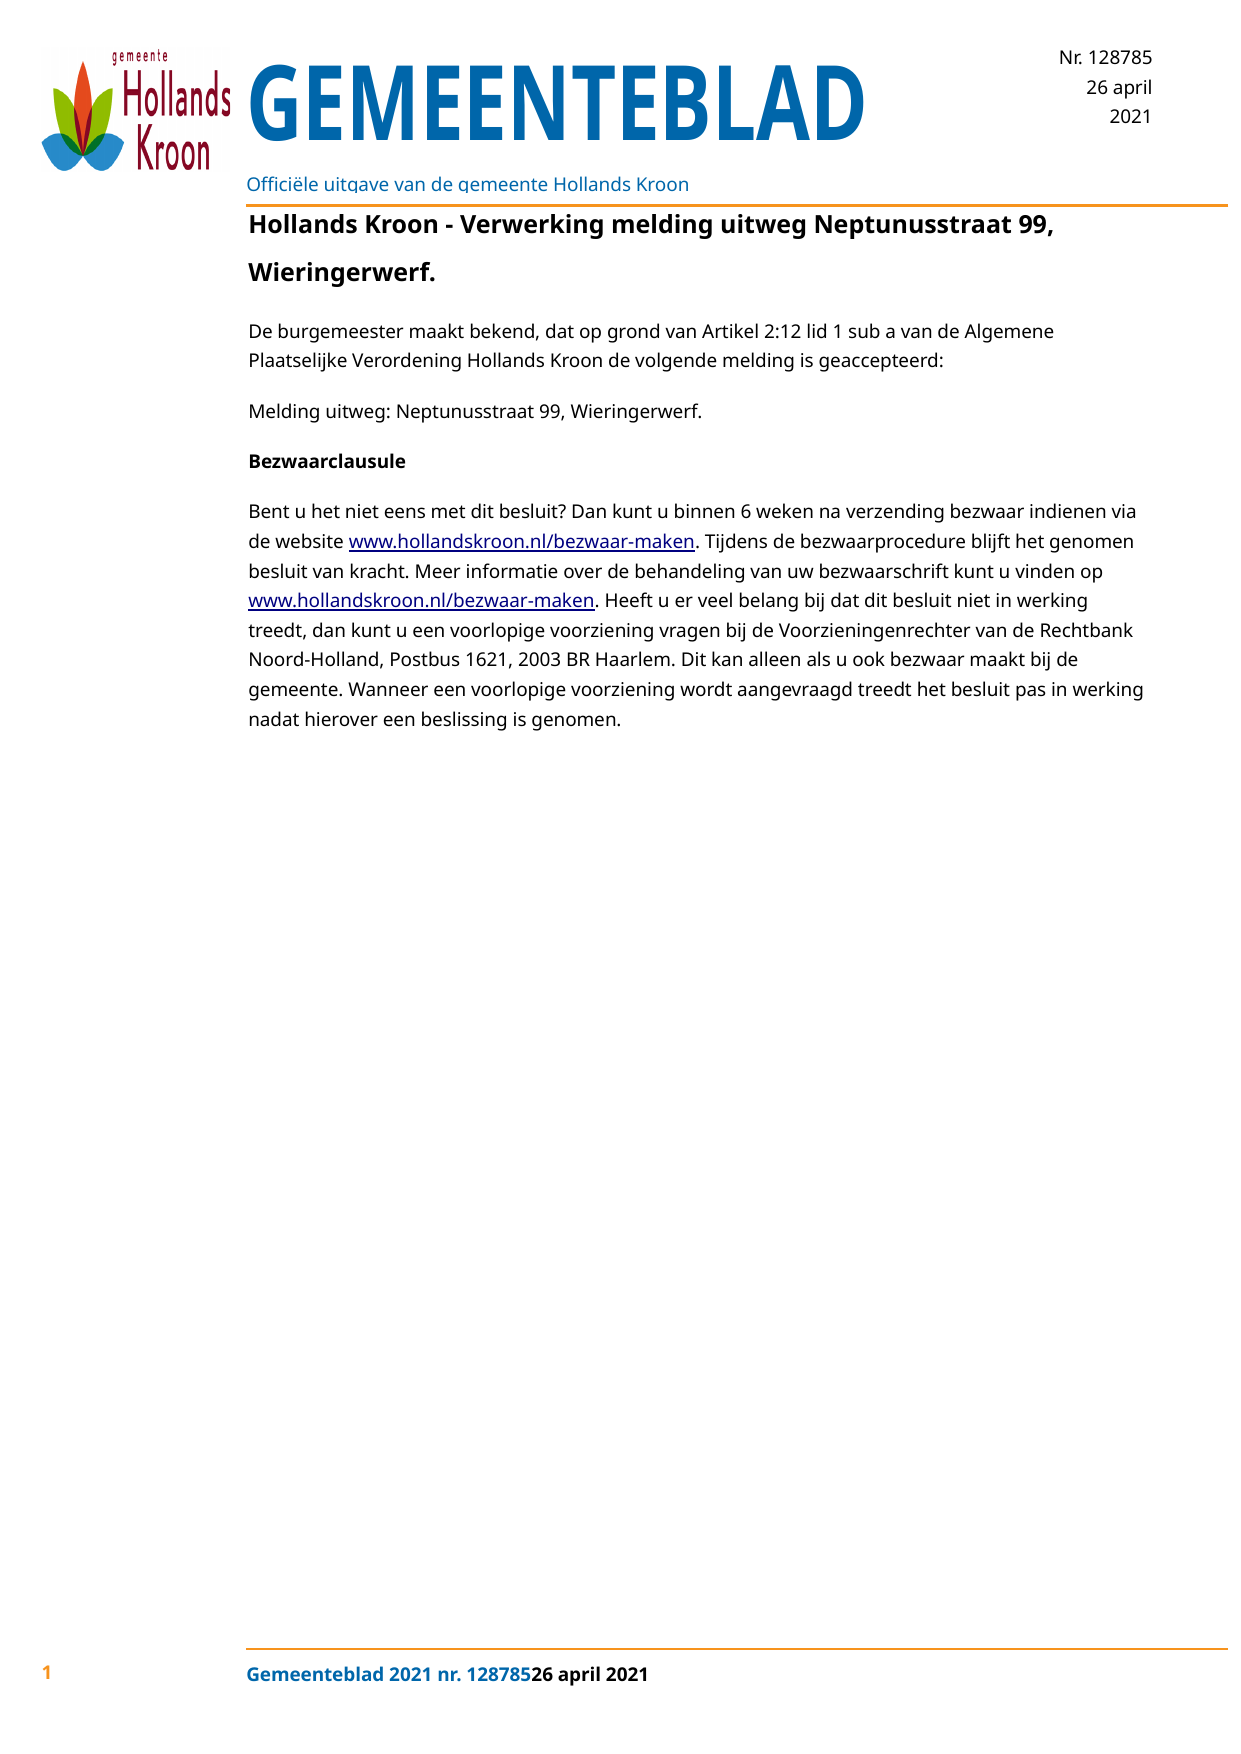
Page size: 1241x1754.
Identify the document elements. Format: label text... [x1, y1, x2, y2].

text Hollands Kroon - Verwerking melding uitweg Neptunusstraat 99, Wieringerwerf. [248, 207, 1152, 288]
picture [41, 47, 231, 172]
text Bent u het niet eens met dit besluit? Dan kunt u binnen 6 weken na verzending bezwaar indienen via de website www.hollandskroon.nl/bezwaar-maken. Tijdens de bezwaarprocedure blijft het genomen besluit van kracht. Meer informatie over de behandeling van uw bezwaarschrift kunt u vinden op www.hollandskroon.nl/bezwaar-maken. Heeft u er veel belang bij dat dit besluit niet in werking treedt, dan kunt u een voorlopige voorziening vragen bij de Voorzieningenrechter van de Rechtbank Noord-Holland, Postbus 1621, 2003 BR Haarlem. Dit kan alleen als u ook bezwaar maakt bij de gemeente. Wanneer een voorlopige voorziening wordt aangevraagd treedt het besluit pas in werking nadat hierover een beslissing is genomen. [248, 499, 1152, 732]
text Melding uitweg: Neptunusstraat 99, Wieringerwerf. [248, 398, 1152, 424]
text Bezwaarclausule [248, 448, 1152, 474]
text De burgemeester maakt bekend, dat op grond van Artikel 2:12 lid 1 sub a van de Algemene Plaatselijke Verordening Hollands Kroon de volgende melding is geaccepteerd: [248, 318, 1152, 373]
